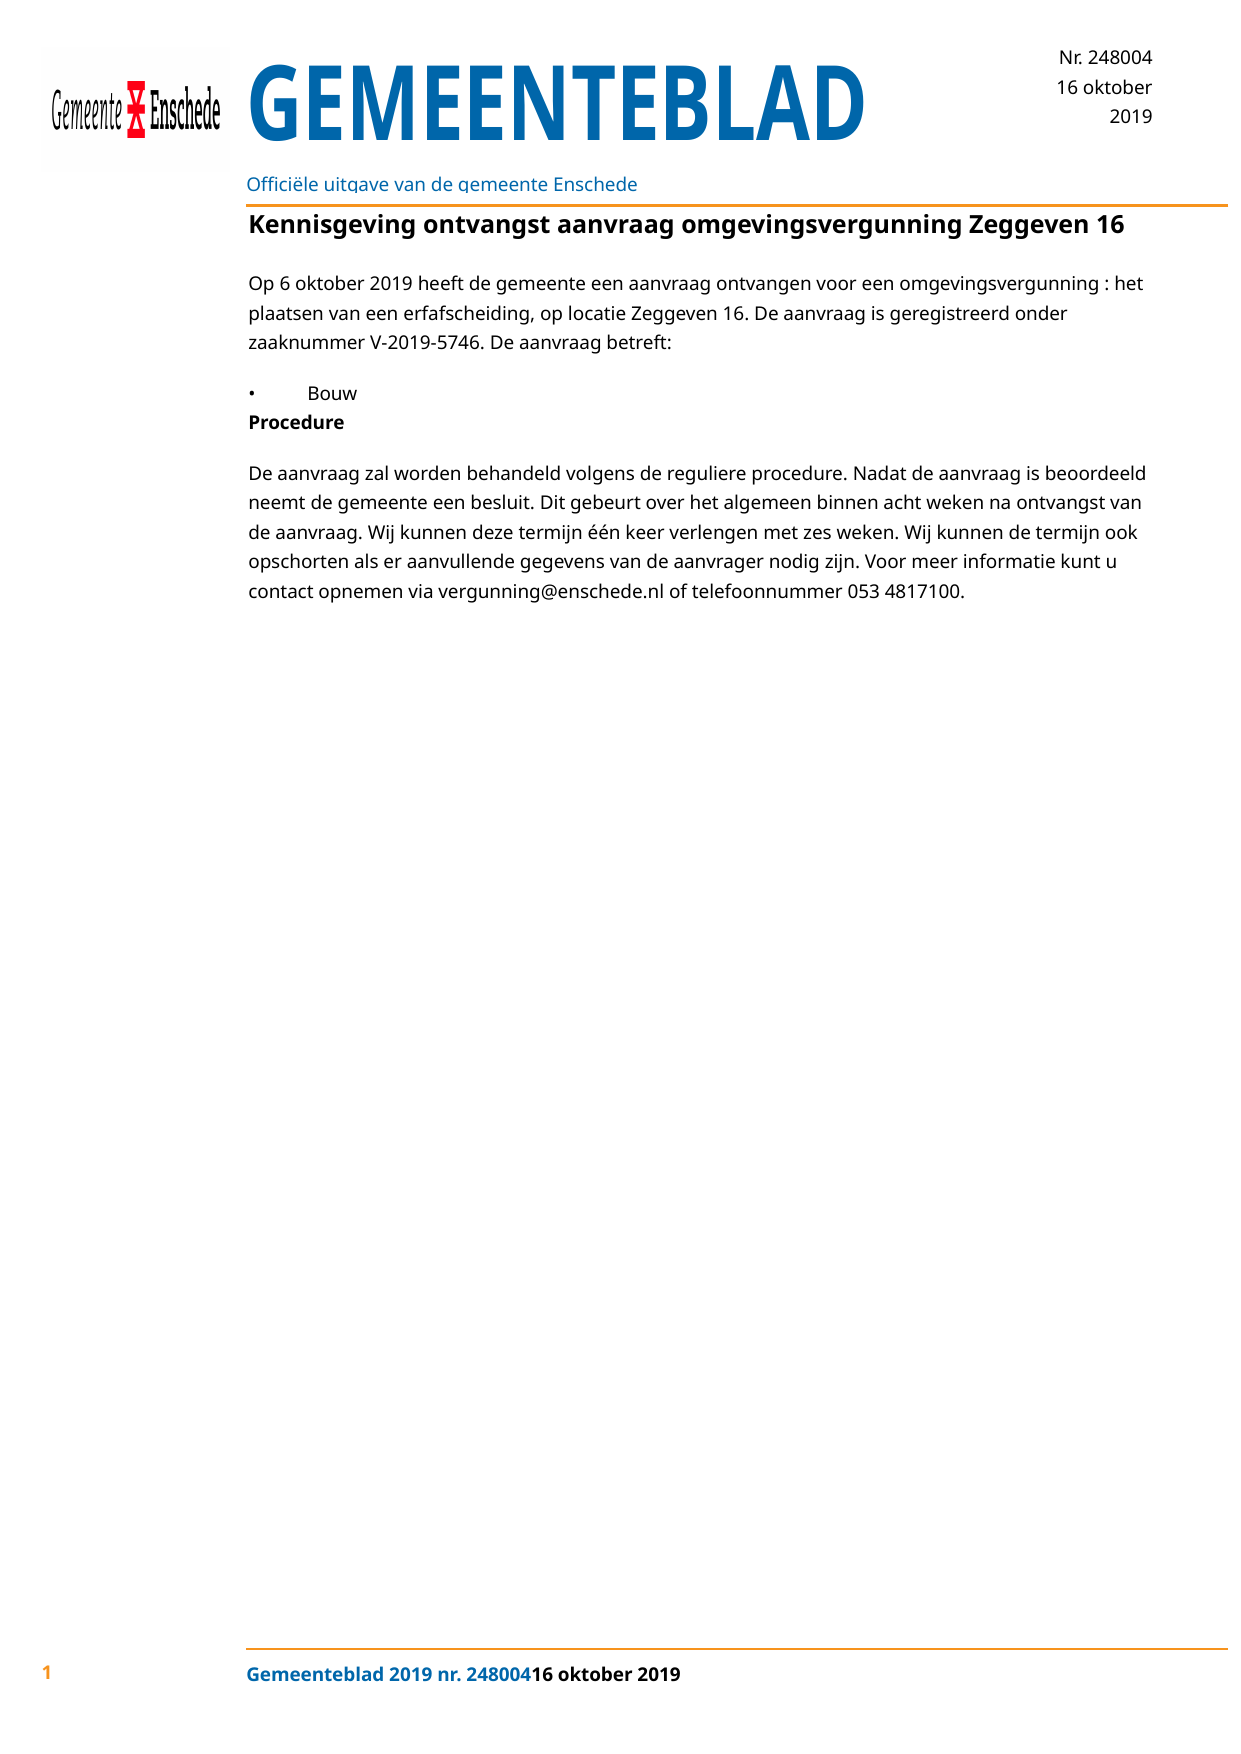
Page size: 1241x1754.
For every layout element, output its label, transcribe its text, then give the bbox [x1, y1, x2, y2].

text Kennisgeving ontvangst aanvraag omgevingsvergunning Zeggeven 16 [248, 207, 1152, 241]
picture [41, 47, 231, 172]
text Procedure [248, 409, 1152, 435]
text De aanvraag zal worden behandeld volgens de reguliere procedure. Nadat de aanvraag is beoordeeld neemt de gemeente een besluit. Dit gebeurt over het algemeen binnen acht weken na ontvangst van de aanvraag. Wij kunnen deze termijn één keer verlengen met zes weken. Wij kunnen de termijn ook opschorten als er aanvullende gegevens van de aanvrager nodig zijn. Voor meer informatie kunt u contact opnemen via vergunning@enschede.nl of telefoonnummer 053 4817100. [248, 460, 1152, 604]
list Bouw [248, 380, 1152, 406]
text Op 6 oktober 2019 heeft de gemeente een aanvraag ontvangen voor een omgevingsvergunning : het plaatsen van een erfafscheiding, op locatie Zeggeven 16. De aanvraag is geregistreerd onder zaaknummer V-2019-5746. De aanvraag betreft: [248, 270, 1152, 355]
